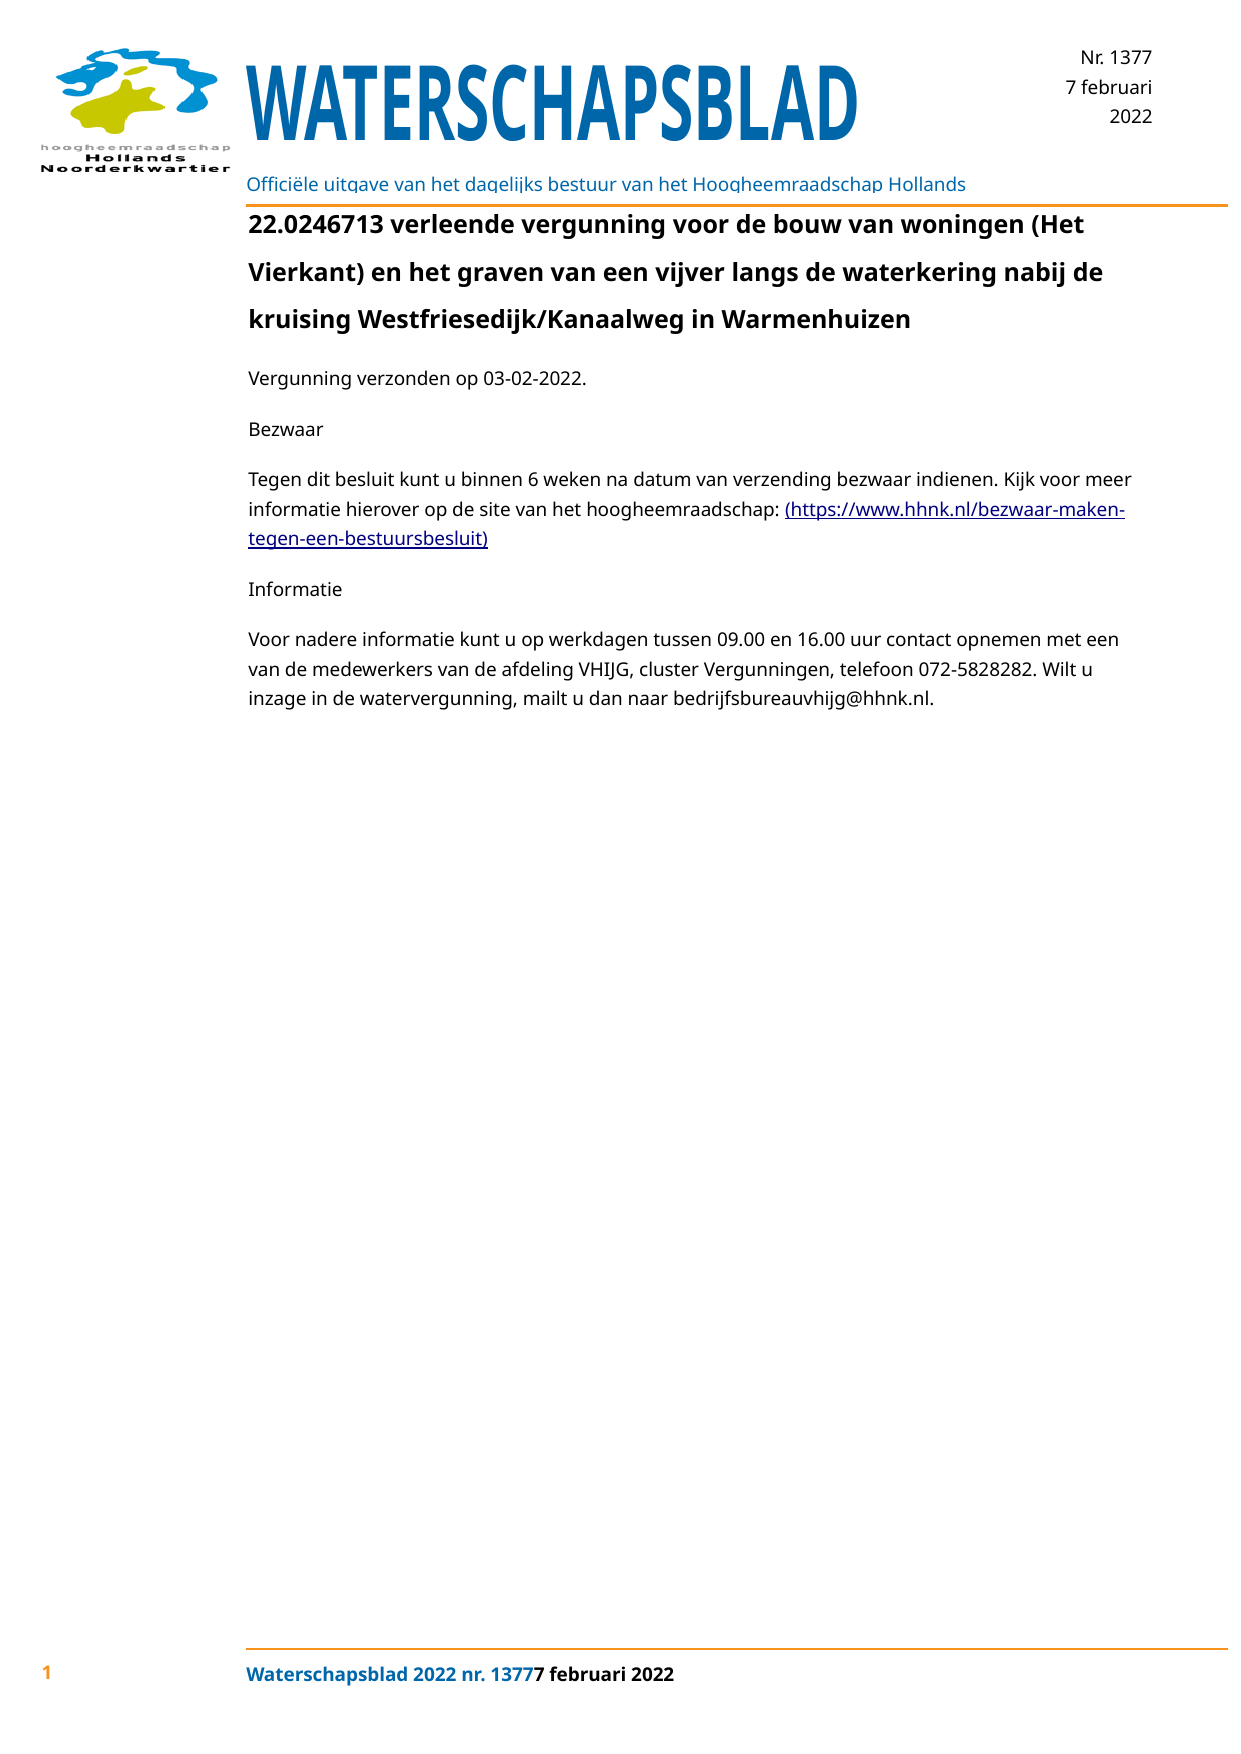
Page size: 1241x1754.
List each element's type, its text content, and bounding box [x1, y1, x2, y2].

text Voor nadere informatie kunt u op werkdagen tussen 09.00 en 16.00 uur contact opnemen met een van de medewerkers van de afdeling VHIJG, cluster Vergunningen, telefoon 072-5828282. Wilt u inzage in de watervergunning, mailt u dan naar bedrijfsbureauvhijg@hhnk.nl. [248, 626, 1152, 711]
picture [41, 47, 231, 172]
text Informatie [248, 576, 1152, 602]
text 22.0246713 verleende vergunning voor de bouw van woningen (Het Vierkant) en het graven van een vijver langs de waterkering nabij de kruising Westfriesedijk/Kanaalweg in Warmenhuizen [248, 207, 1152, 336]
text Tegen dit besluit kunt u binnen 6 weken na datum van verzending bezwaar indienen. Kijk voor meer informatie hierover op de site van het hoogheemraadschap: (https://www.hhnk.nl/bezwaar-maken-tegen-een-bestuursbesluit) [248, 466, 1152, 551]
text Bezwaar [248, 416, 1152, 442]
text Vergunning verzonden op 03-02-2022. [248, 366, 1152, 391]
